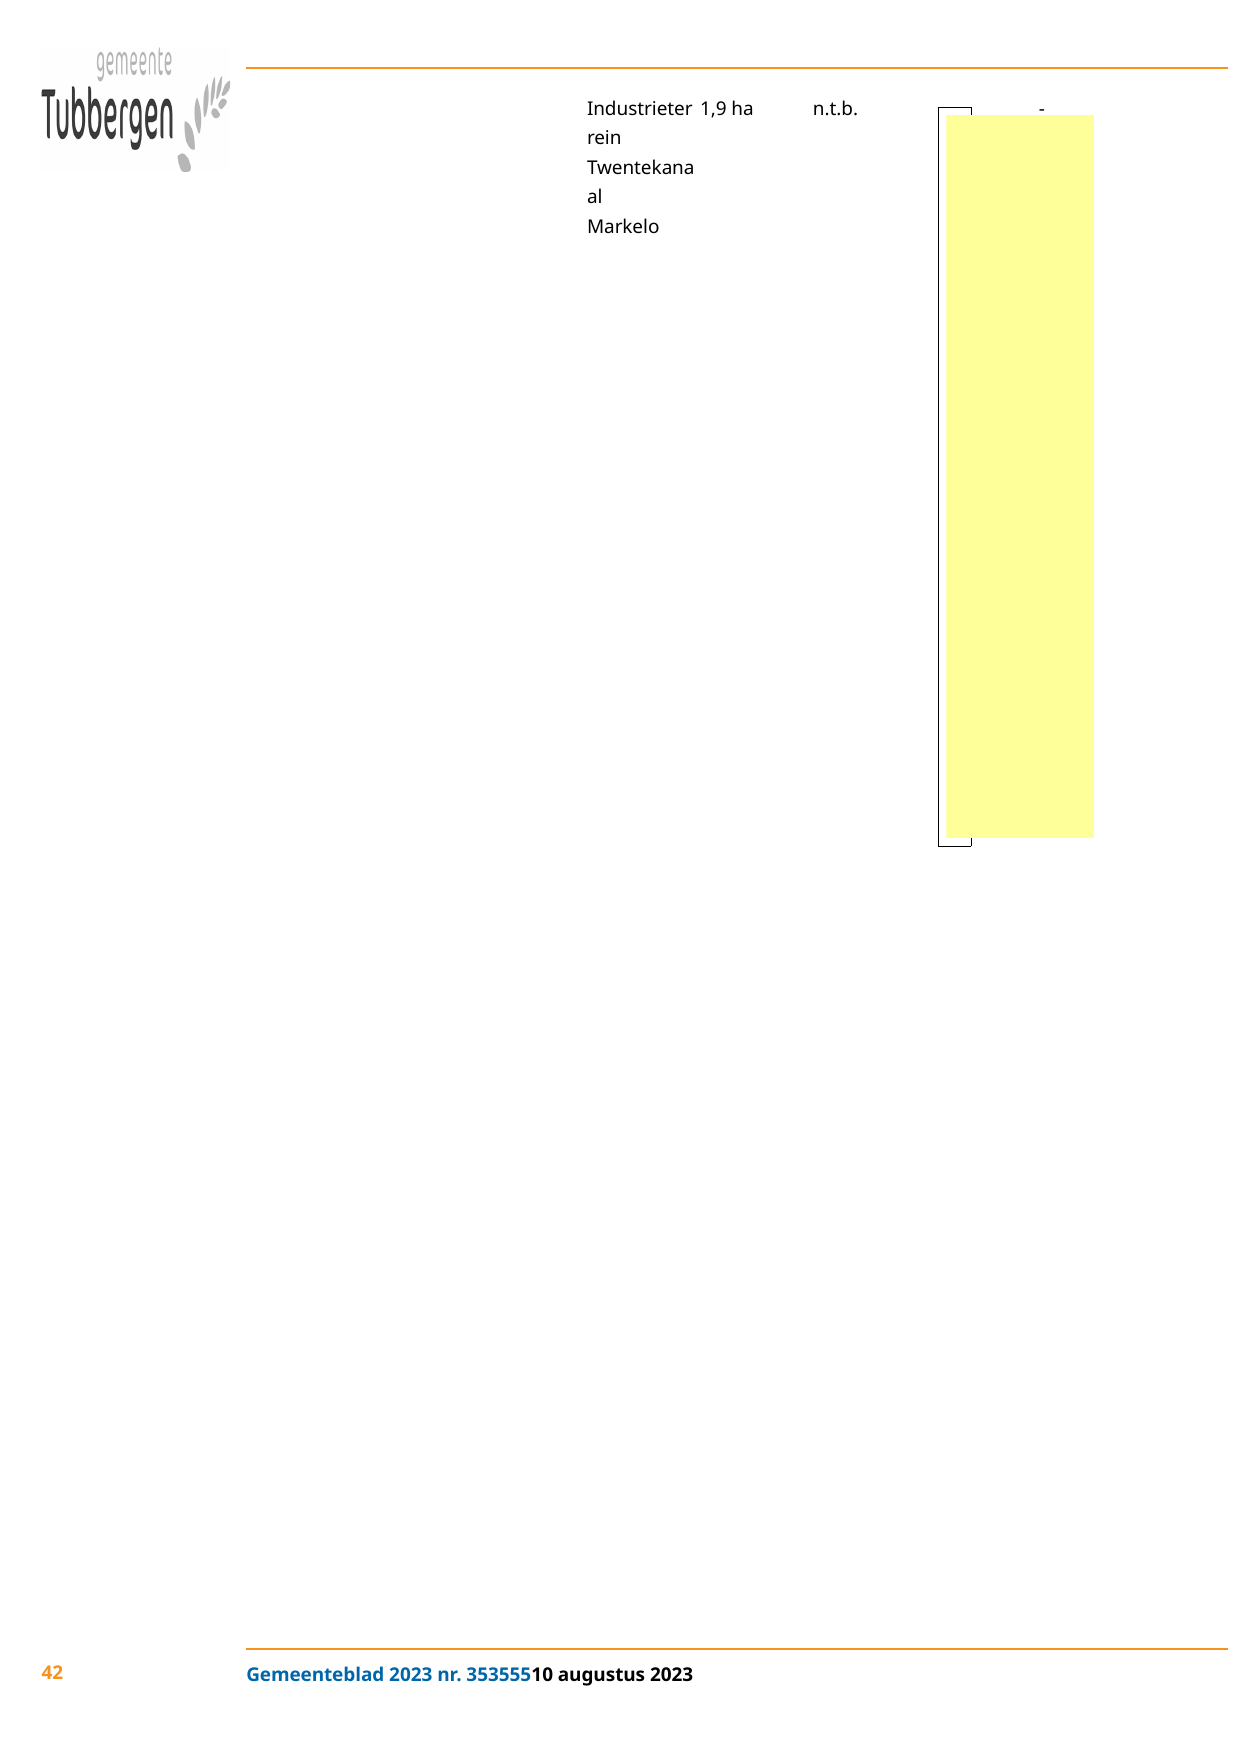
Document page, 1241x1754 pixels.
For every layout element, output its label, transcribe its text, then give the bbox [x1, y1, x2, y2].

table_cell [926, 95, 1038, 864]
table_cell [474, 95, 587, 864]
picture [946, 115, 1094, 838]
picture [41, 47, 231, 172]
table_cell 1,9 ha [700, 95, 813, 864]
table_cell [939, 108, 971, 846]
table_cell [361, 95, 474, 864]
table_cell - [1039, 95, 1152, 864]
table_cell n.t.b. [813, 95, 926, 864]
table_cell [248, 95, 361, 864]
table_cell Industrieterrein Twentekanaal Markelo [587, 95, 700, 864]
